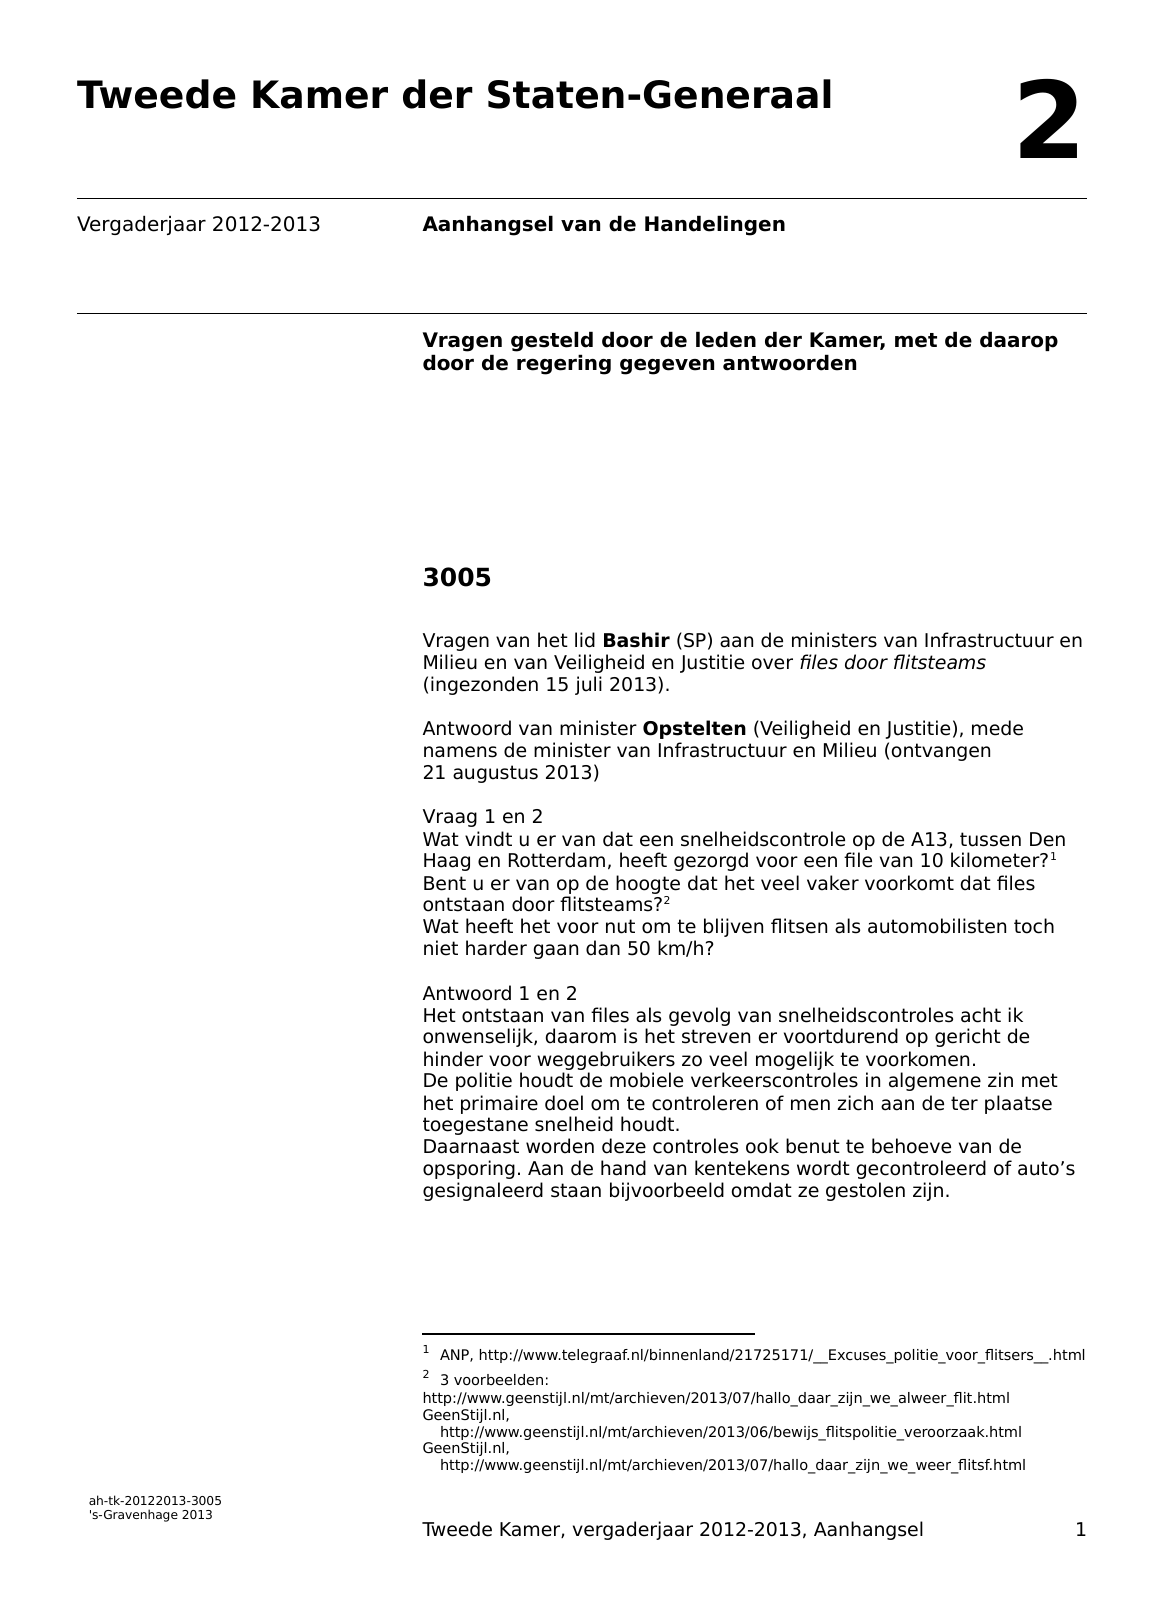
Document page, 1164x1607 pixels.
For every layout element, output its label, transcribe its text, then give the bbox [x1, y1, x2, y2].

table_header 2 [886, 59, 1087, 198]
text Daarnaast worden deze controles ook benut te behoeve van de opsporing. Aan de hand van kentekens wordt gecontroleerd of auto’s gesignaleerd staan bijvoorbeeld omdat ze gestolen zijn. [422, 1136, 1087, 1202]
table_cell Aanhangsel van de Handelingen [422, 199, 1087, 313]
text GeenStijl.nl, http://www.geenstijl.nl/mt/archieven/2013/07/hallo_daar_zijn_we_weer_flitsf.html [422, 1441, 1087, 1474]
text De politie houdt de mobiele verkeerscontroles in algemene zin met het primaire doel om te controleren of men zich aan de ter plaatse toegestane snelheid houdt. [422, 1070, 1087, 1136]
text 's-Gravenhage 2013 [88, 1508, 323, 1522]
text 3005 [422, 563, 1087, 592]
text Antwoord van minister Opstelten (Veiligheid en Justitie), mede namens de minister van Infrastructuur en Milieu (ontvangen 21 augustus 2013) [422, 718, 1087, 784]
text Het ontstaan van files als gevolg van snelheidscontroles acht ik onwenselijk, daarom is het streven er voortdurend op gericht de hinder voor weggebruikers zo veel mogelijk te voorkomen. [422, 1004, 1087, 1070]
table_header Tweede Kamer der Staten-Generaal [77, 59, 886, 198]
table_cell Vragen gesteld door de leden der Kamer, met de daarop door de regering gegeven antwoorden [422, 314, 1087, 375]
text ANP, http://www.telegraaf.nl/binnenland/21725171/__Excuses_politie_voor_flitsers__.html [422, 1343, 1087, 1365]
text Vragen van het lid Bashir (SP) aan de ministers van Infrastructuur en Milieu en van Veiligheid en Justitie over files door flitsteams (ingezonden 15 juli 2013). [422, 630, 1087, 696]
table_cell [77, 314, 422, 375]
text Antwoord 1 en 2 [422, 982, 1087, 1004]
table_cell Vergaderjaar 2012-2013 [77, 199, 422, 313]
text ah-tk-20122013-3005 [88, 1494, 323, 1508]
text http://www.geenstijl.nl/mt/archieven/2013/07/hallo_daar_zijn_we_alweer_flit.html [422, 1390, 1087, 1407]
text Wat vindt u er van dat een snelheidscontrole op de A13, tussen Den Haag en Rotterdam, heeft gezorgd voor een file van 10 kilometer? Bent u er van op de hoogte dat het veel vaker voorkomt dat files ontstaan door flitsteams? [422, 828, 1087, 916]
text 3 voorbeelden: [422, 1368, 1087, 1390]
text Vraag 1 en 2 [422, 806, 1087, 828]
text Wat heeft het voor nut om te blijven flitsen als automobilisten toch niet harder gaan dan 50 km/h? [422, 916, 1087, 960]
text GeenStijl.nl, http://www.geenstijl.nl/mt/archieven/2013/06/bewijs_flitspolitie_veroorzaak.html [422, 1407, 1087, 1441]
